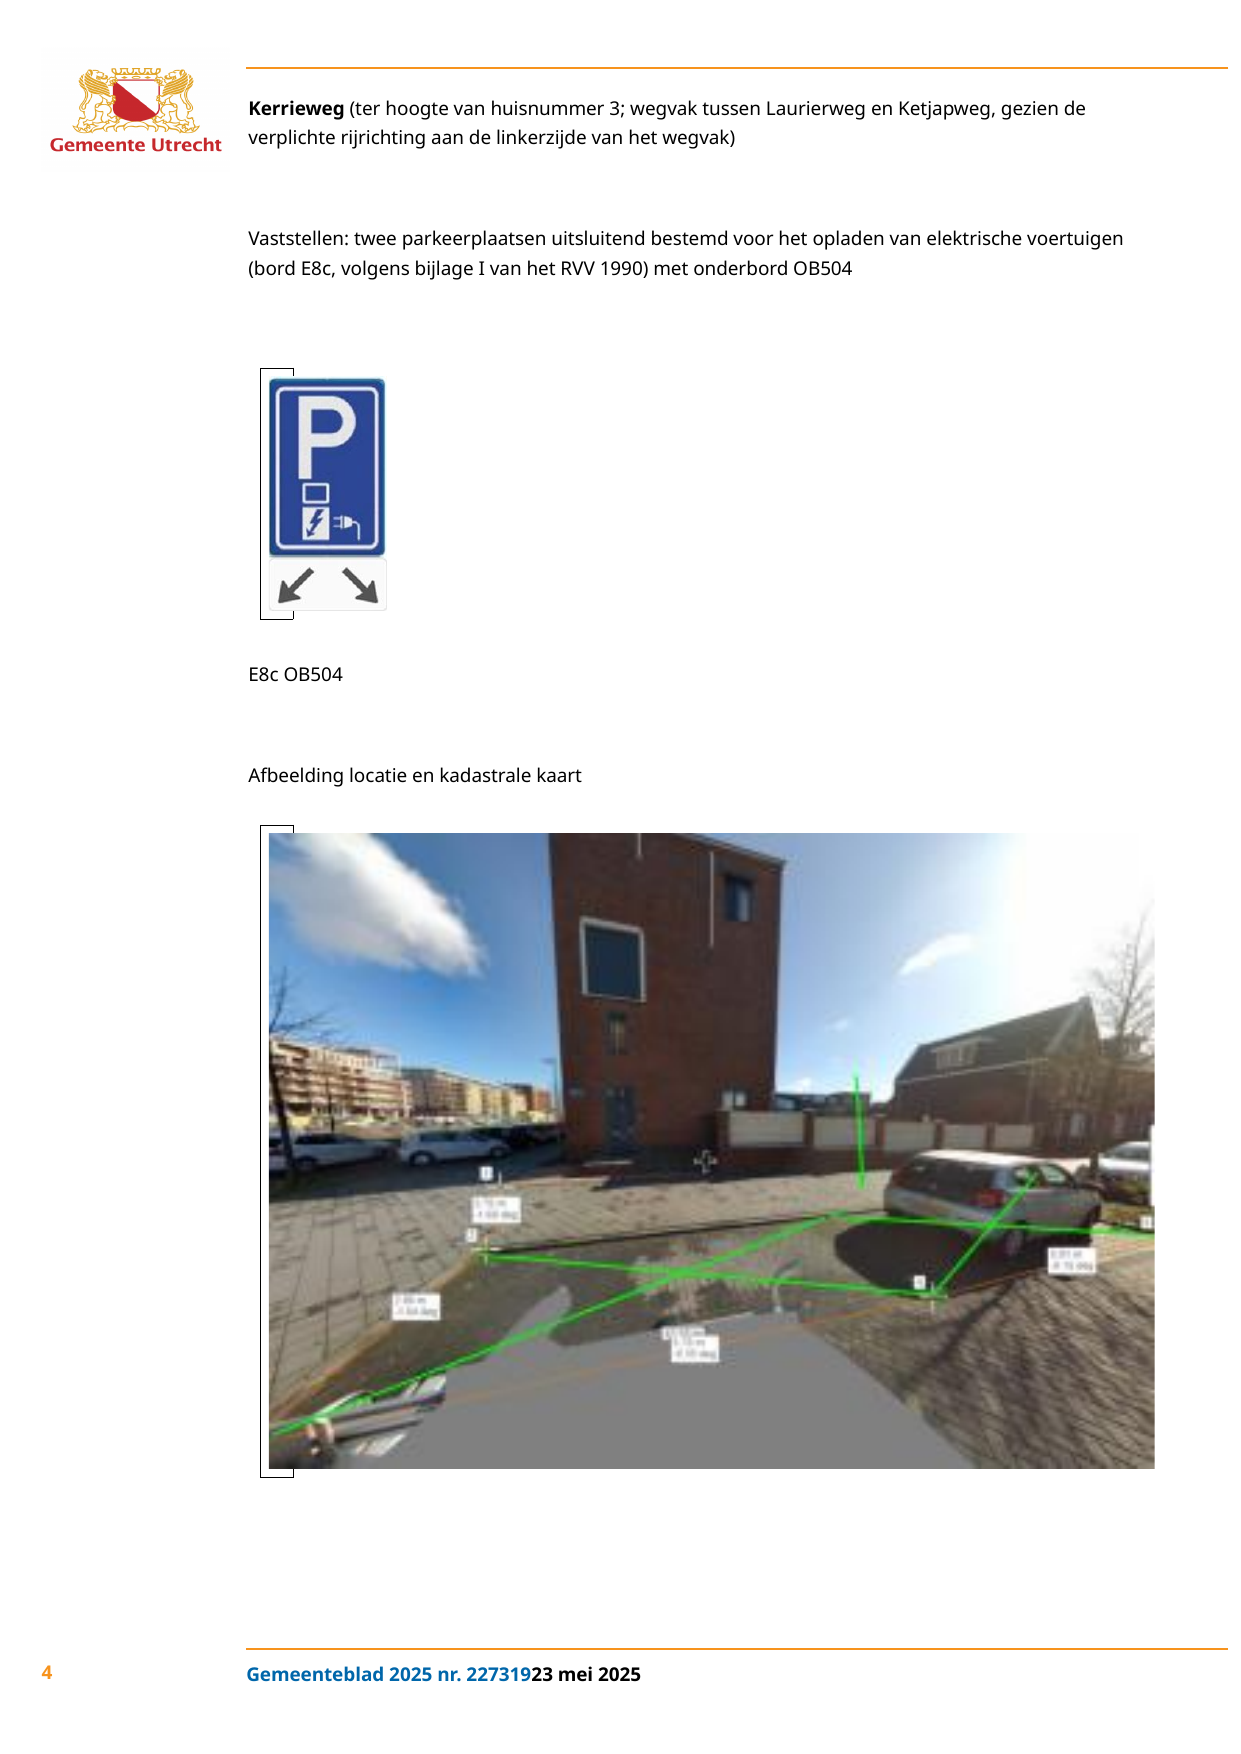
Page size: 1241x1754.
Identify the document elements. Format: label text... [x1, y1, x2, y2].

text Vaststellen: twee parkeerplaatsen uitsluitend bestemd voor het opladen van elektrische voertuigen (bord E8c, volgens bijlage I van het RVV 1990) met onderbord OB504 [248, 225, 1152, 281]
text Kerrieweg (ter hoogte van huisnummer 3; wegvak tussen Laurierweg en Ketjapweg, gezien de verplichte rijrichting aan de linkerzijde van het wegvak) [248, 95, 1152, 150]
text Afbeelding locatie en kadastrale kaart [248, 762, 1152, 788]
text E8c OB504 [248, 661, 1152, 687]
picture [268, 833, 1155, 1469]
picture [268, 376, 387, 611]
picture [41, 47, 231, 172]
